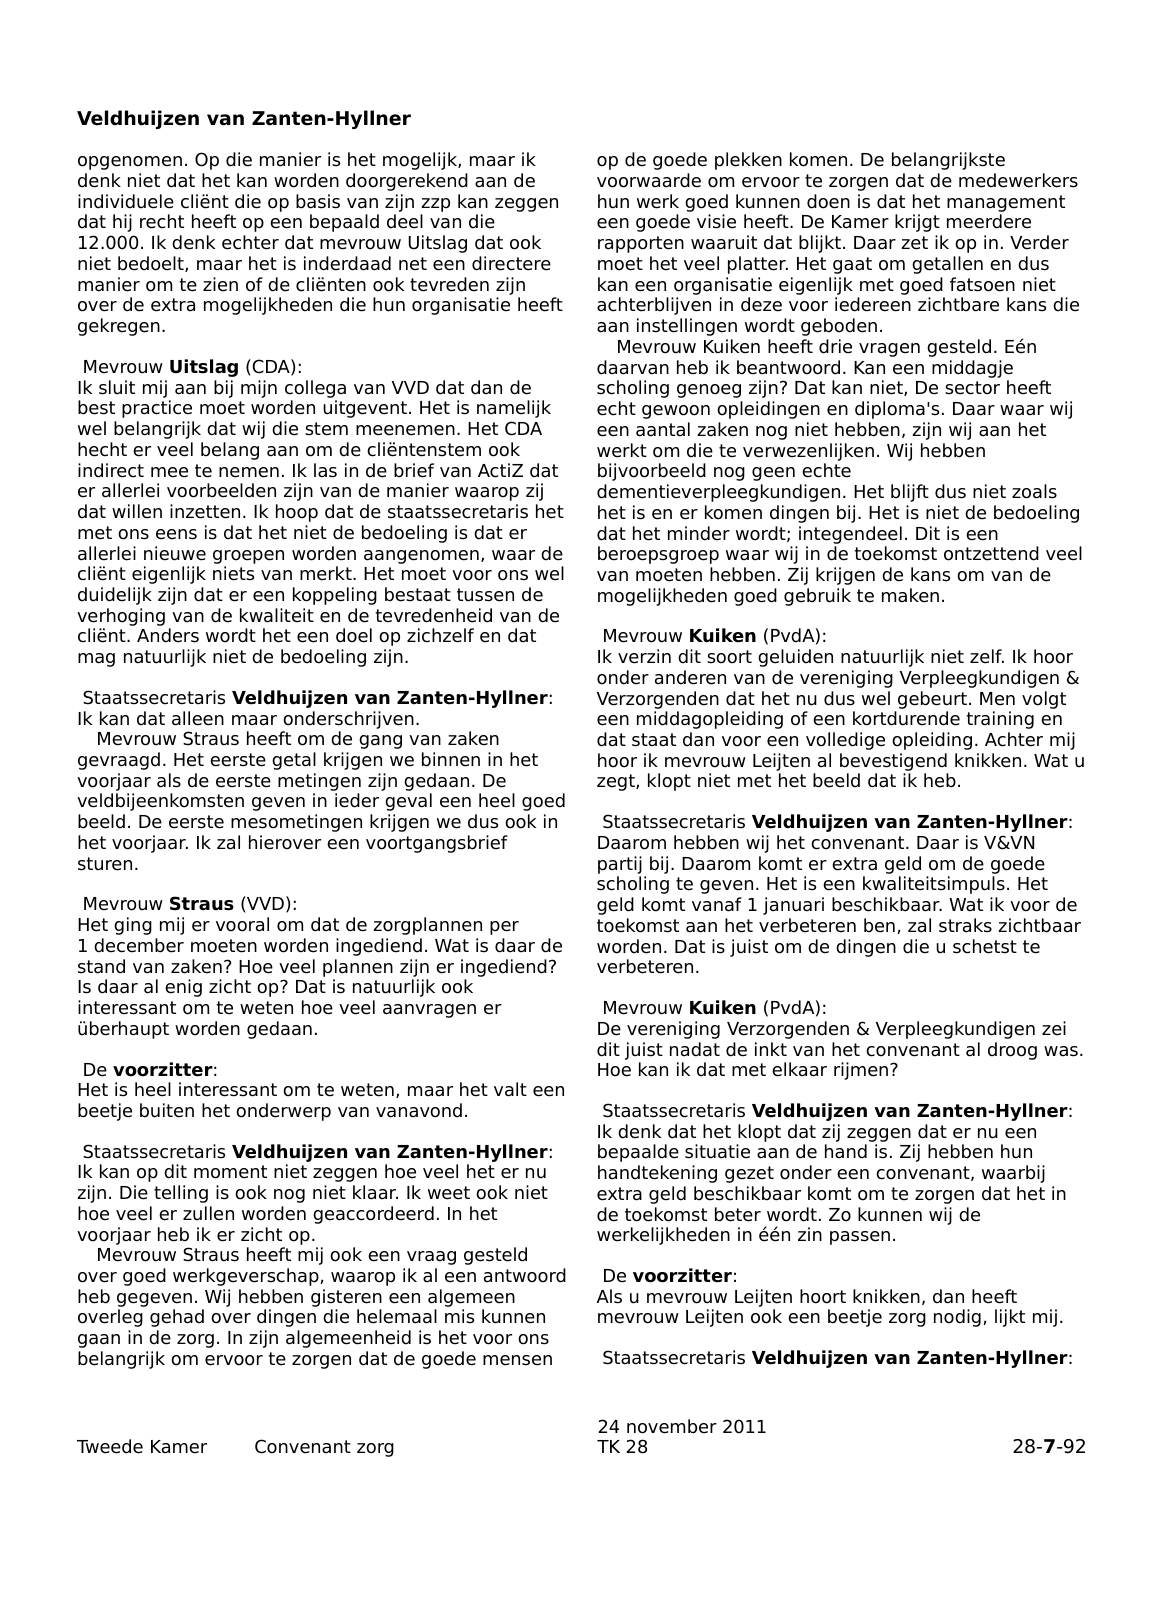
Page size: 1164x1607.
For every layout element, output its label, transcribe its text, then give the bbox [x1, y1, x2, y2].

text opgenomen. Op die manier is het mogelijk, maar ik denk niet dat het kan worden doorgerekend aan de individuele cliënt die op basis van zijn zzp kan zeggen dat hij recht heeft op een bepaald deel van die 12.000. Ik denk echter dat mevrouw Uitslag dat ook niet bedoelt, maar het is inderdaad net een directere manier om te zien of de cliënten ook tevreden zijn over de extra mogelijkheden die hun organisatie heeft gekregen. [77, 150, 567, 337]
text Staatssecretaris Veldhuijzen van Zanten-Hyllner: [596, 812, 1087, 833]
text Daarom hebben wij het convenant. Daar is V&VN partij bij. Daarom komt er extra geld om de goede scholing te geven. Het is een kwaliteitsimpuls. Het geld komt vanaf 1 januari beschikbaar. Wat ik voor de toekomst aan het verbeteren ben, zal straks zichtbaar worden. Dat is juist om de dingen die u schetst te verbeteren. [596, 833, 1087, 978]
text op de goede plekken komen. De belangrijkste voorwaarde om ervoor te zorgen dat de medewerkers hun werk goed kunnen doen is dat het management een goede visie heeft. De Kamer krijgt meerdere rapporten waaruit dat blijkt. Daar zet ik op in. Verder moet het veel platter. Het gaat om getallen en dus kan een organisatie eigenlijk met goed fatsoen niet achterblijven in deze voor iedereen zichtbare kans die aan instellingen wordt geboden. [596, 150, 1087, 337]
text Mevrouw Uitslag (CDA): [77, 357, 567, 377]
text Ik kan op dit moment niet zeggen hoe veel het er nu zijn. Die telling is ook nog niet klaar. Ik weet ook niet hoe veel er zullen worden geaccordeerd. In het voorjaar heb ik er zicht op. [77, 1162, 567, 1245]
text Ik verzin dit soort geluiden natuurlijk niet zelf. Ik hoor onder anderen van de vereniging Verpleegkundigen & Verzorgenden dat het nu dus wel gebeurt. Men volgt een middagopleiding of een kortdurende training en dat staat dan voor een volledige opleiding. Achter mij hoor ik mevrouw Leijten al bevestigend knikken. Wat u zegt, klopt niet met het beeld dat ik heb. [596, 647, 1087, 792]
text Mevrouw Kuiken heeft drie vragen gesteld. Eén daarvan heb ik beantwoord. Kan een middagje scholing genoeg zijn? Dat kan niet, De sector heeft echt gewoon opleidingen en diploma's. Daar waar wij een aantal zaken nog niet hebben, zijn wij aan het werkt om die te verwezenlijken. Wij hebben bijvoorbeeld nog geen echte dementieverpleegkundigen. Het blijft dus niet zoals het is en er komen dingen bij. Het is niet de bedoeling dat het minder wordt; integendeel. Dit is een beroepsgroep waar wij in de toekomst ontzettend veel van moeten hebben. Zij krijgen de kans om van de mogelijkheden goed gebruik te maken. [596, 337, 1087, 606]
text Ik kan dat alleen maar onderschrijven. [77, 708, 567, 729]
text Mevrouw Kuiken (PvdA): [596, 626, 1087, 647]
text Staatssecretaris Veldhuijzen van Zanten-Hyllner: [77, 1142, 567, 1162]
text Mevrouw Straus (VVD): [77, 894, 567, 915]
text Mevrouw Kuiken (PvdA): [596, 998, 1087, 1019]
text De voorzitter: [596, 1266, 1087, 1287]
text Als u mevrouw Leijten hoort knikken, dan heeft mevrouw Leijten ook een beetje zorg nodig, lijkt mij. [596, 1287, 1087, 1328]
text De vereniging Verzorgenden & Verpleegkundigen zei dit juist nadat de inkt van het convenant al droog was. Hoe kan ik dat met elkaar rijmen? [596, 1019, 1087, 1081]
text De voorzitter: [77, 1059, 567, 1080]
text Het ging mij er vooral om dat de zorgplannen per 1 december moeten worden ingediend. Wat is daar de stand van zaken? Hoe veel plannen zijn er ingediend? Is daar al enig zicht op? Dat is natuurlijk ook interessant om te weten hoe veel aanvragen er überhaupt worden gedaan. [77, 915, 567, 1039]
text Ik denk dat het klopt dat zij zeggen dat er nu een bepaalde situatie aan de hand is. Zij hebben hun handtekening gezet onder een convenant, waarbij extra geld beschikbaar komt om te zorgen dat het in de toekomst beter wordt. Zo kunnen wij de werkelijkheden in één zin passen. [596, 1122, 1087, 1246]
text Mevrouw Straus heeft om de gang van zaken gevraagd. Het eerste getal krijgen we binnen in het voorjaar als de eerste metingen zijn gedaan. De veldbijeenkomsten geven in ieder geval een heel goed beeld. De eerste mesometingen krijgen we dus ook in het voorjaar. Ik zal hierover een voortgangsbrief sturen. [77, 729, 567, 874]
text Staatssecretaris Veldhuijzen van Zanten-Hyllner: [596, 1348, 1087, 1369]
text Staatssecretaris Veldhuijzen van Zanten-Hyllner: [77, 688, 567, 708]
text Mevrouw Straus heeft mij ook een vraag gesteld over goed werkgeverschap, waarop ik al een antwoord heb gegeven. Wij hebben gisteren een algemeen overleg gehad over dingen die helemaal mis kunnen gaan in de zorg. In zijn algemeenheid is het voor ons belangrijk om ervoor te zorgen dat de goede mensen [77, 1245, 567, 1369]
text Staatssecretaris Veldhuijzen van Zanten-Hyllner: [596, 1101, 1087, 1122]
text Ik sluit mij aan bij mijn collega van VVD dat dan de best practice moet worden uitgevent. Het is namelijk wel belangrijk dat wij die stem meenemen. Het CDA hecht er veel belang aan om de cliëntenstem ook indirect mee te nemen. Ik las in de brief van ActiZ dat er allerlei voorbeelden zijn van de manier waarop zij dat willen inzetten. Ik hoop dat de staatssecretaris het met ons eens is dat het niet de bedoeling is dat er allerlei nieuwe groepen worden aangenomen, waar de cliënt eigenlijk niets van merkt. Het moet voor ons wel duidelijk zijn dat er een koppeling bestaat tussen de verhoging van de kwaliteit en de tevredenheid van de cliënt. Anders wordt het een doel op zichzelf en dat mag natuurlijk niet de bedoeling zijn. [77, 377, 567, 668]
text Het is heel interessant om te weten, maar het valt een beetje buiten het onderwerp van vanavond. [77, 1080, 567, 1122]
